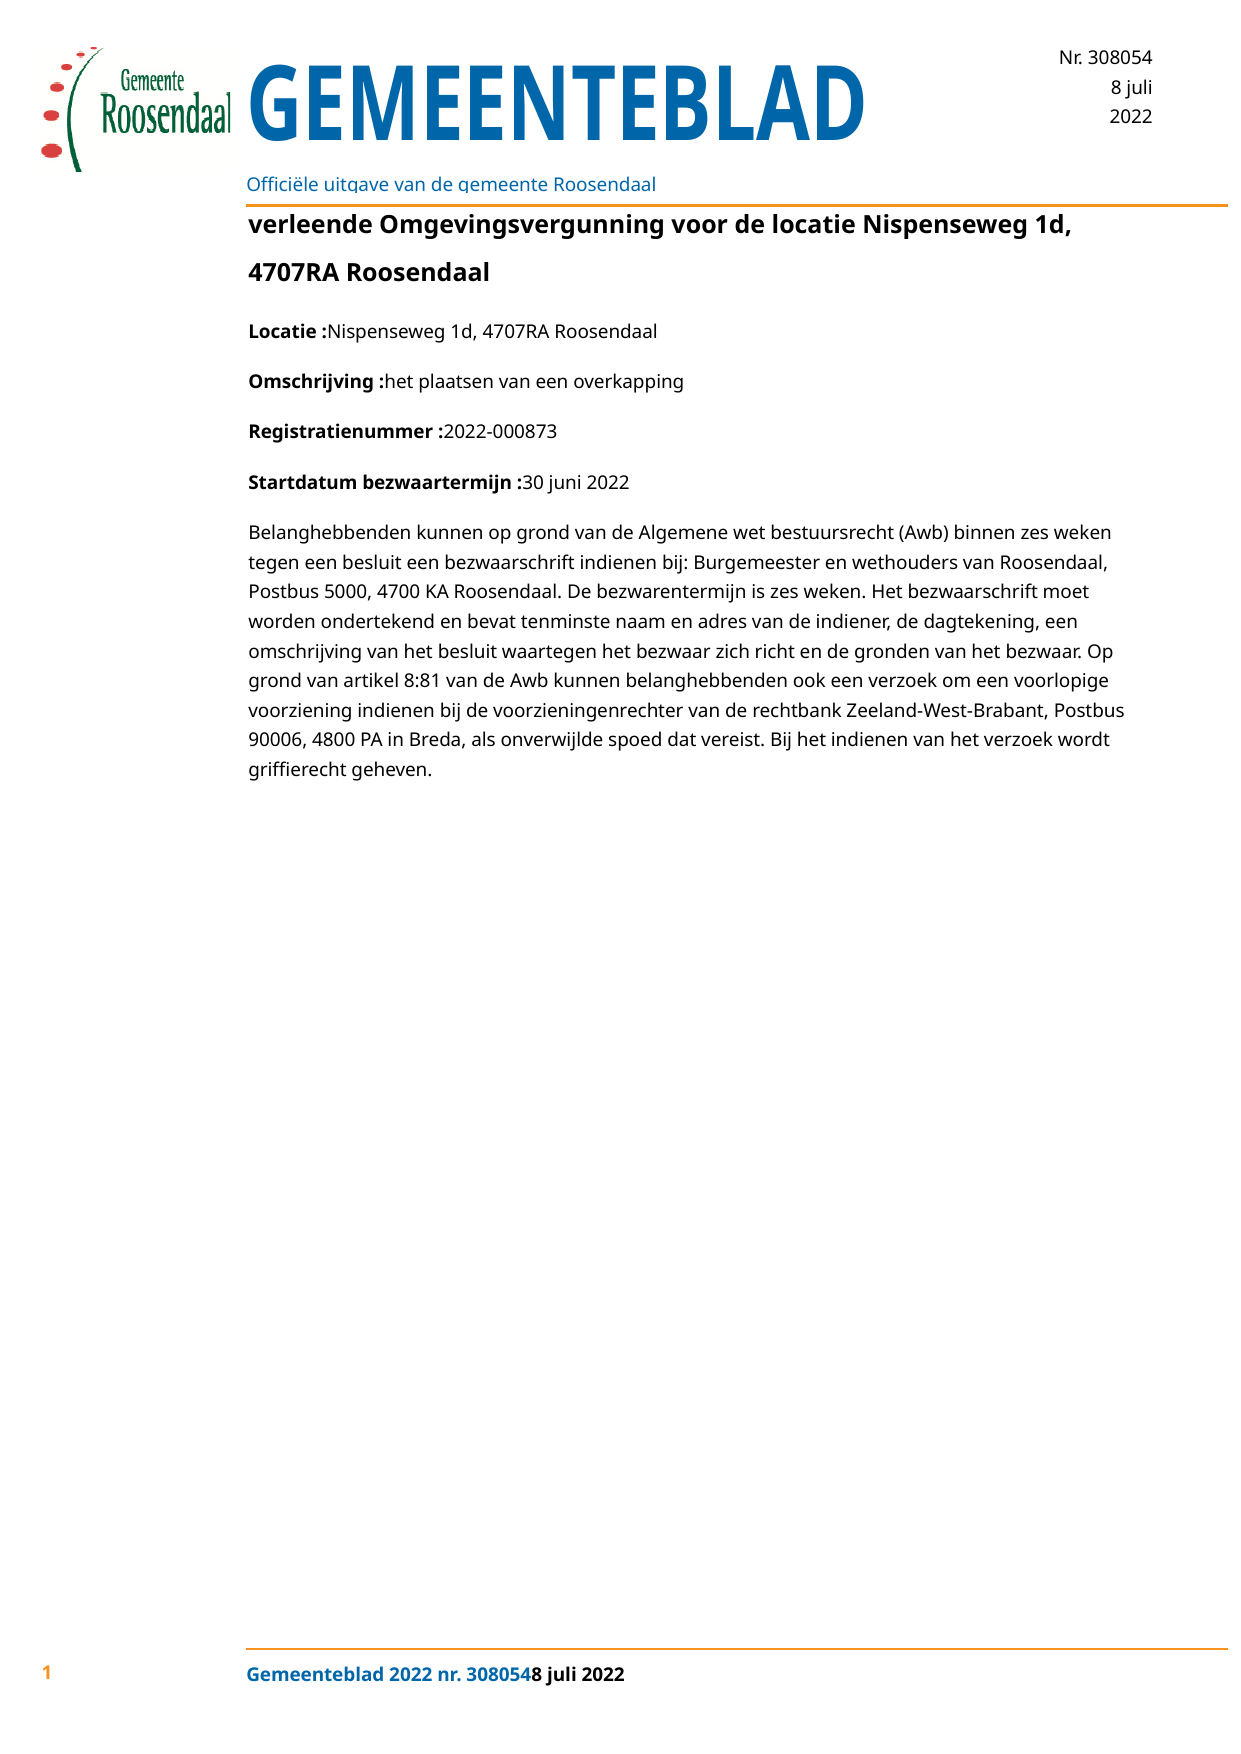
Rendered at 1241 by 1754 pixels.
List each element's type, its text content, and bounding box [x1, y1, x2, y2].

text Startdatum bezwaartermijn :30 juni 2022 [248, 469, 1152, 495]
picture [41, 47, 231, 172]
text Omschrijving :het plaatsen van een overkapping [248, 368, 1152, 394]
text Registratienummer :2022-000873 [248, 419, 1152, 444]
text verleende Omgevingsvergunning voor de locatie Nispenseweg 1d, 4707RA Roosendaal [248, 207, 1152, 288]
text Belanghebbenden kunnen op grond van de Algemene wet bestuursrecht (Awb) binnen zes weken tegen een besluit een bezwaarschrift indienen bij: Burgemeester en wethouders van Roosendaal, Postbus 5000, 4700 KA Roosendaal. De bezwarentermijn is zes weken. Het bezwaarschrift moet worden ondertekend en bevat tenminste naam en adres van de indiener, de dagtekening, een omschrijving van het besluit waartegen het bezwaar zich richt en de gronden van het bezwaar. Op grond van artikel 8:81 van de Awb kunnen belanghebbenden ook een verzoek om een voorlopige voorziening indienen bij de voorzieningenrechter van de rechtbank Zeeland-West-Brabant, Postbus 90006, 4800 PA in Breda, als onverwijlde spoed dat vereist. Bij het indienen van het verzoek wordt griffierecht geheven. [248, 519, 1152, 782]
text Locatie :Nispenseweg 1d, 4707RA Roosendaal [248, 318, 1152, 344]
